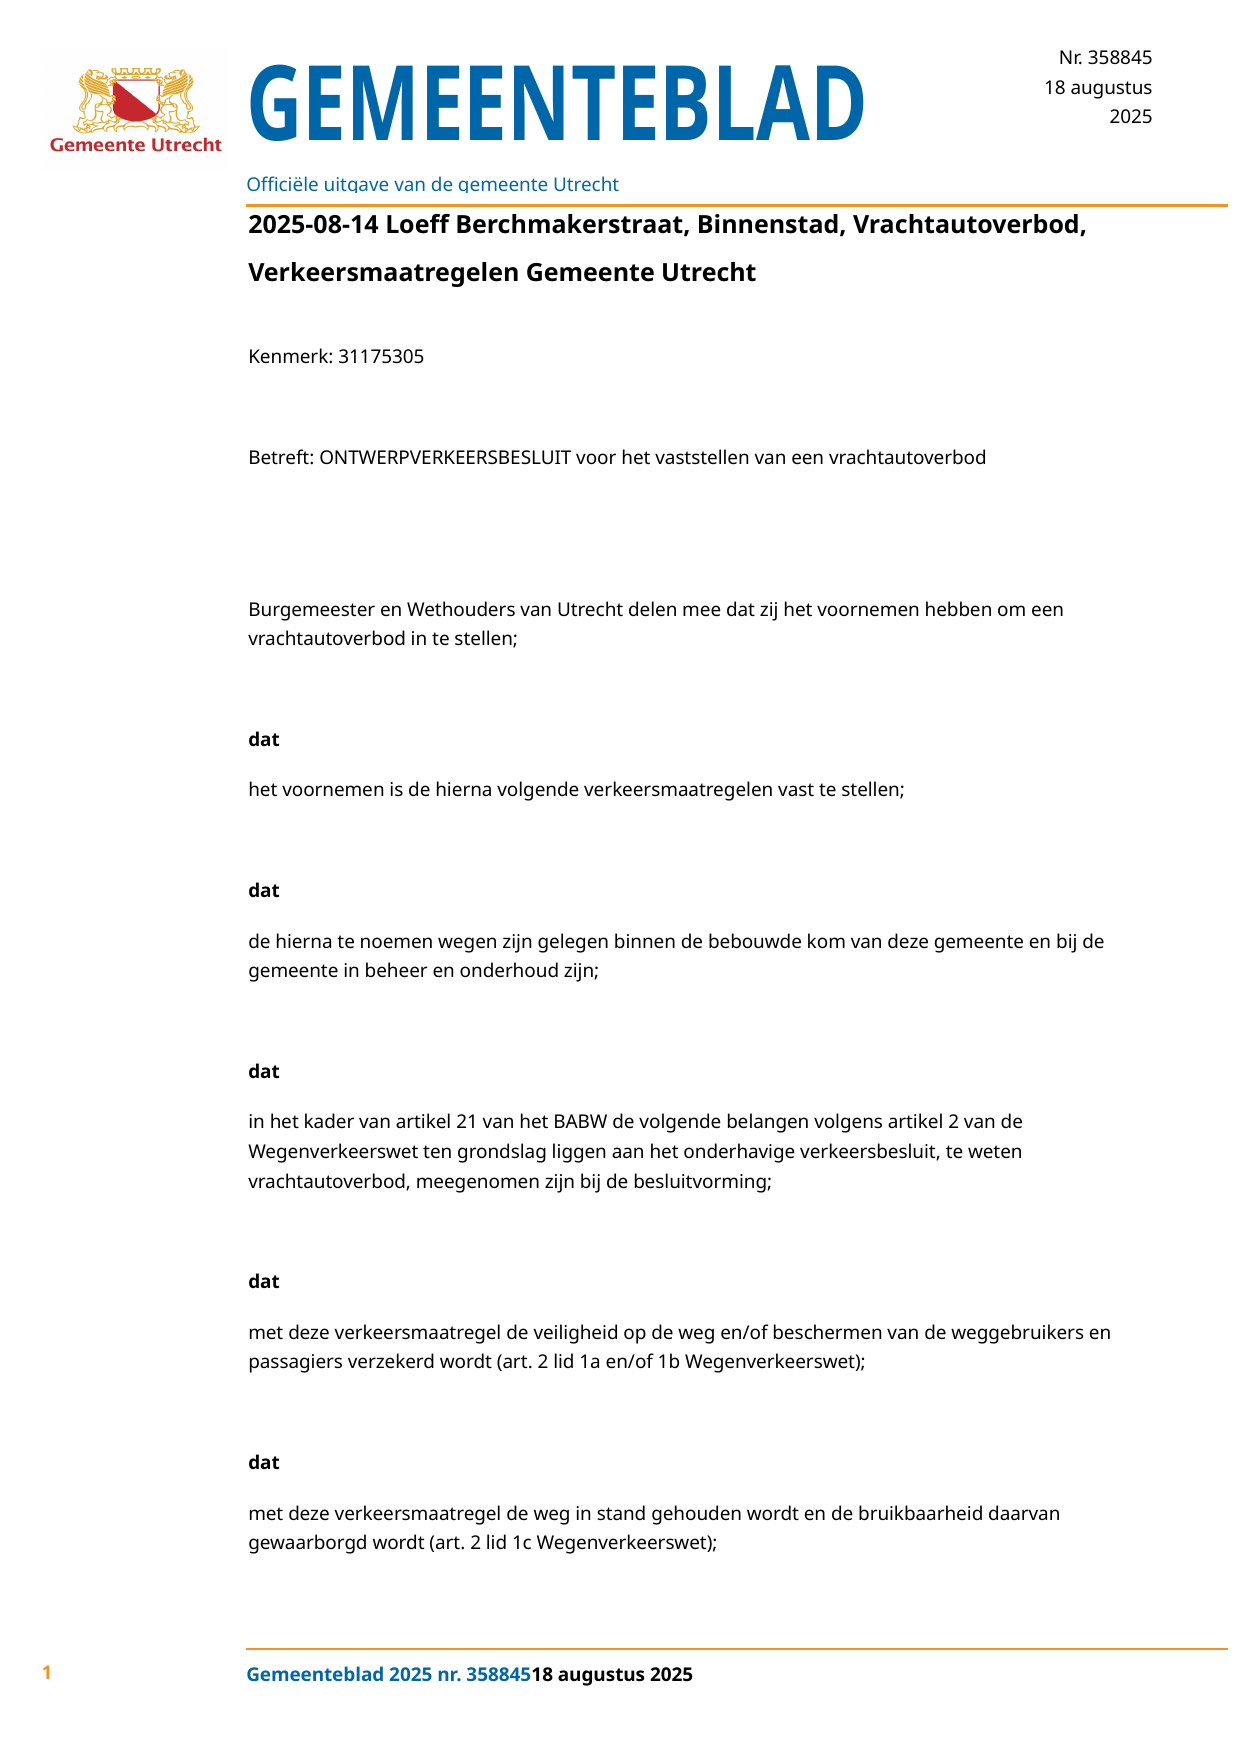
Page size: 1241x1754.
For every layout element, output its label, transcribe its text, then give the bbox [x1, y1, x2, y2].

text Kenmerk: 31175305 [248, 344, 1152, 369]
picture [41, 47, 231, 172]
text Burgemeester en Wethouders van Utrecht delen mee dat zij het voornemen hebben om een vrachtautoverbod in te stellen; [248, 596, 1152, 651]
text dat [248, 1269, 1152, 1294]
text Betreft: ONTWERPVERKEERSBESLUIT voor het vaststellen van een vrachtautoverbod [248, 444, 1152, 470]
text met deze verkeersmaatregel de weg in stand gehouden wordt en de bruikbaarheid daarvan gewaarborgd wordt (art. 2 lid 1c Wegenverkeerswet); [248, 1500, 1152, 1555]
text het voornemen is de hierna volgende verkeersmaatregelen vast te stellen; [248, 777, 1152, 802]
text dat [248, 1058, 1152, 1084]
text dat [248, 726, 1152, 752]
text de hierna te noemen wegen zijn gelegen binnen de bebouwde kom van deze gemeente en bij de gemeente in beheer en onderhoud zijn; [248, 928, 1152, 983]
text dat [248, 1449, 1152, 1475]
text 2025-08-14 Loeff Berchmakerstraat, Binnenstad, Vrachtautoverbod, Verkeersmaatregelen Gemeente Utrecht [248, 207, 1152, 288]
text met deze verkeersmaatregel de veiligheid op de weg en/of beschermen van de weggebruikers en passagiers verzekerd wordt (art. 2 lid 1a en/of 1b Wegenverkeerswet); [248, 1319, 1152, 1374]
text dat [248, 877, 1152, 903]
text in het kader van artikel 21 van het BABW de volgende belangen volgens artikel 2 van de Wegenverkeerswet ten grondslag liggen aan het onderhavige verkeersbesluit, te weten vrachtautoverbod, meegenomen zijn bij de besluitvorming; [248, 1109, 1152, 1193]
